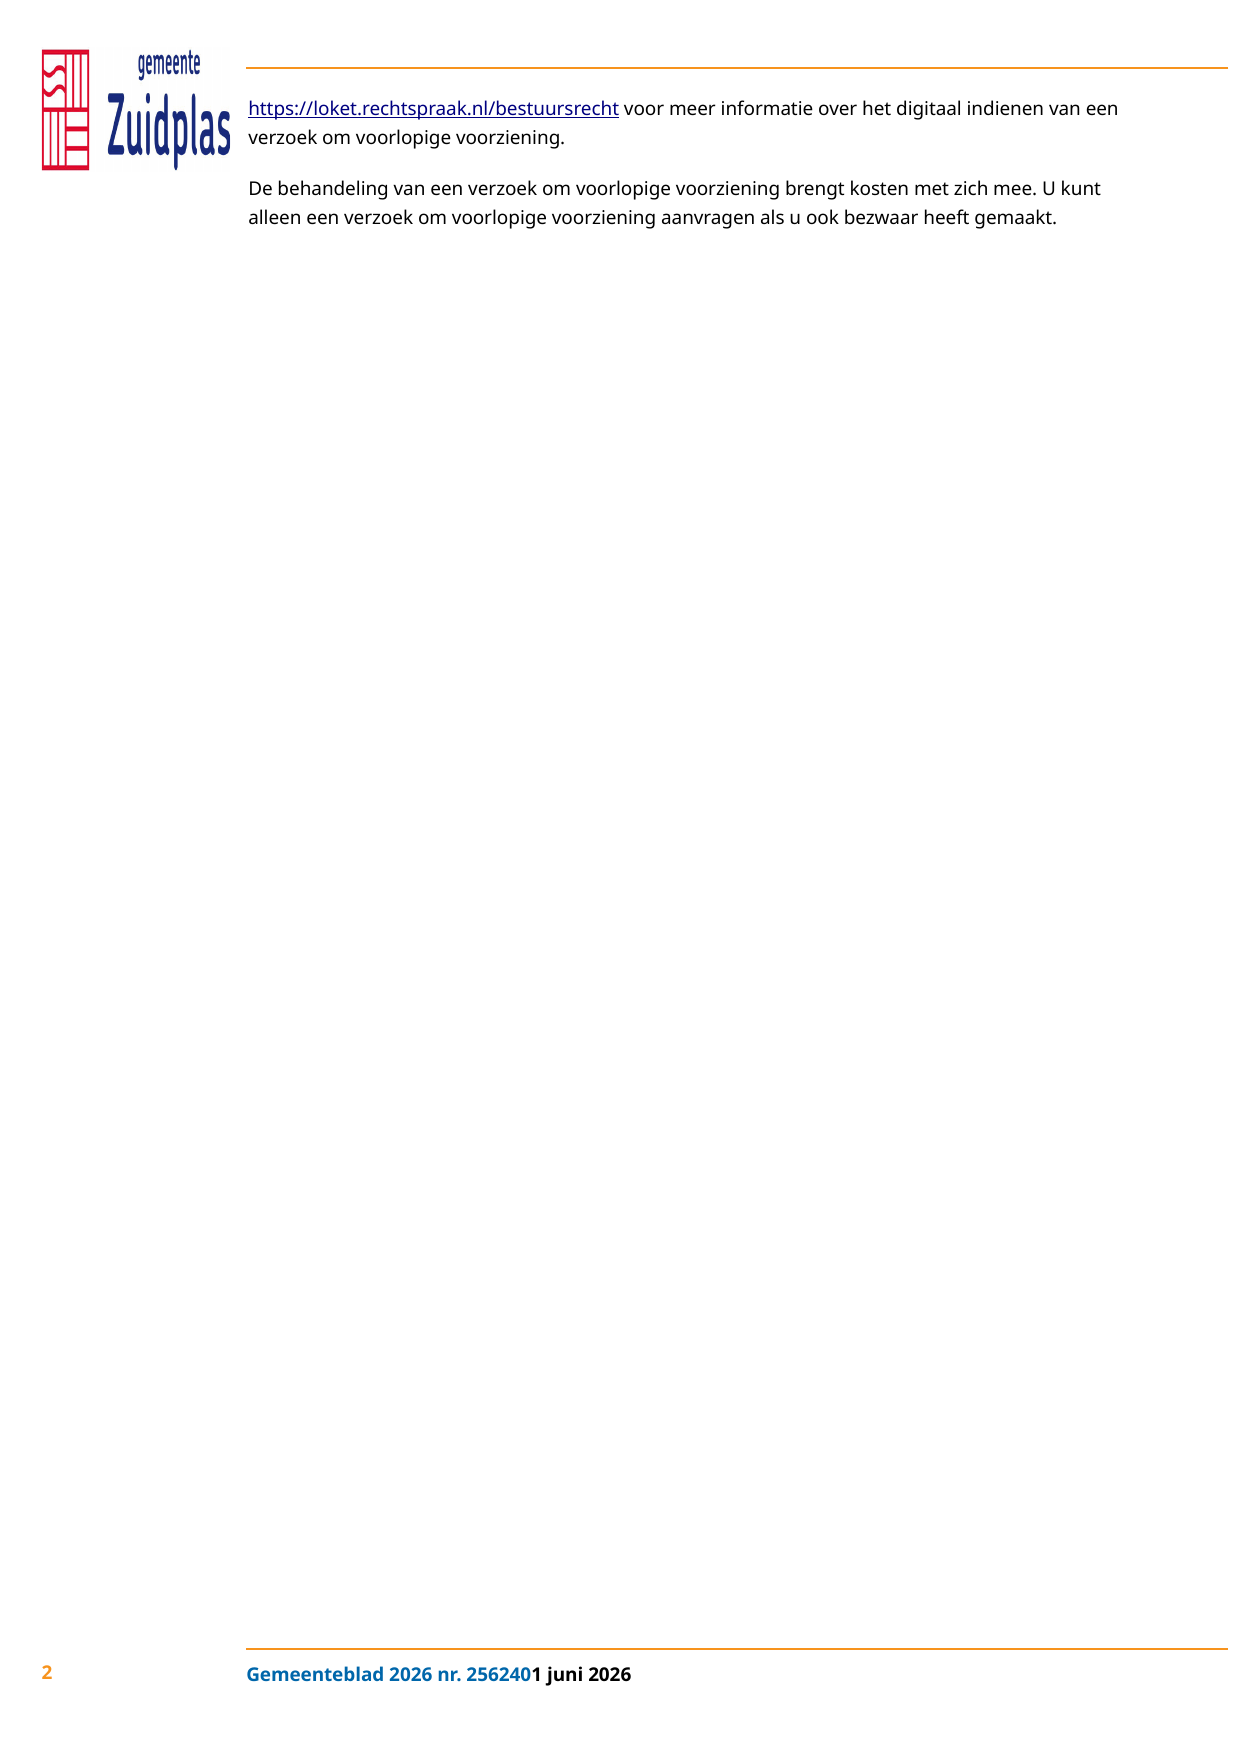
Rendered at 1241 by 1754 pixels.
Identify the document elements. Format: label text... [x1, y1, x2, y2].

text De behandeling van een verzoek om voorlopige voorziening brengt kosten met zich mee. U kunt alleen een verzoek om voorlopige voorziening aanvragen als u ook bezwaar heeft gemaakt. [248, 175, 1152, 230]
text https://loket.rechtspraak.nl/bestuursrecht voor meer informatie over het digitaal indienen van een verzoek om voorlopige voorziening. [248, 95, 1152, 150]
picture [41, 47, 231, 172]
